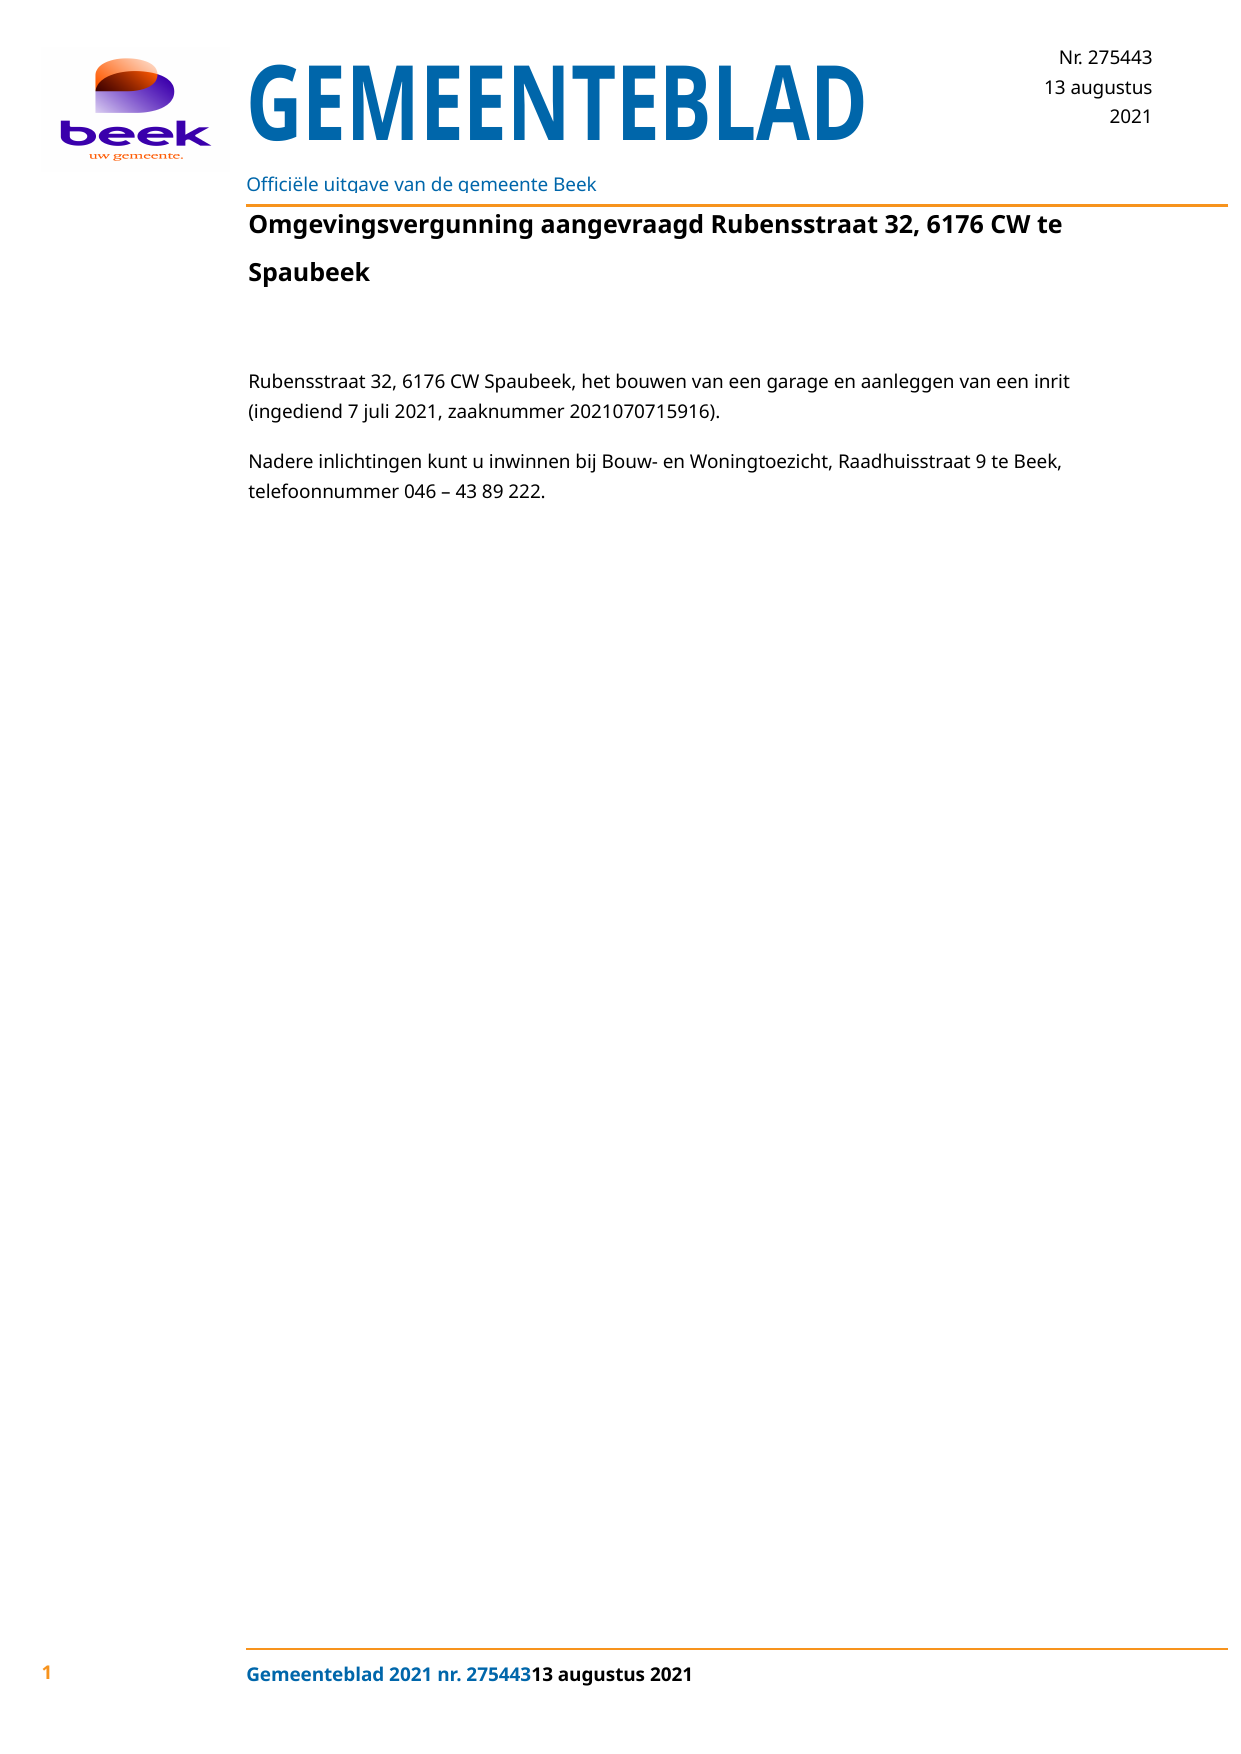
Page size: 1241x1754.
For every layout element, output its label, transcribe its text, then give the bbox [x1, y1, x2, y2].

text Rubensstraat 32, 6176 CW Spaubeek, het bouwen van een garage en aanleggen van een inrit (ingediend 7 juli 2021, zaaknummer 2021070715916). [248, 368, 1152, 424]
picture [41, 47, 231, 172]
text Nadere inlichtingen kunt u inwinnen bij Bouw- en Woningtoezicht, Raadhuisstraat 9 te Beek, telefoonnummer 046 – 43 89 222. [248, 448, 1152, 504]
text Omgevingsvergunning aangevraagd Rubensstraat 32, 6176 CW te Spaubeek [248, 207, 1152, 288]
